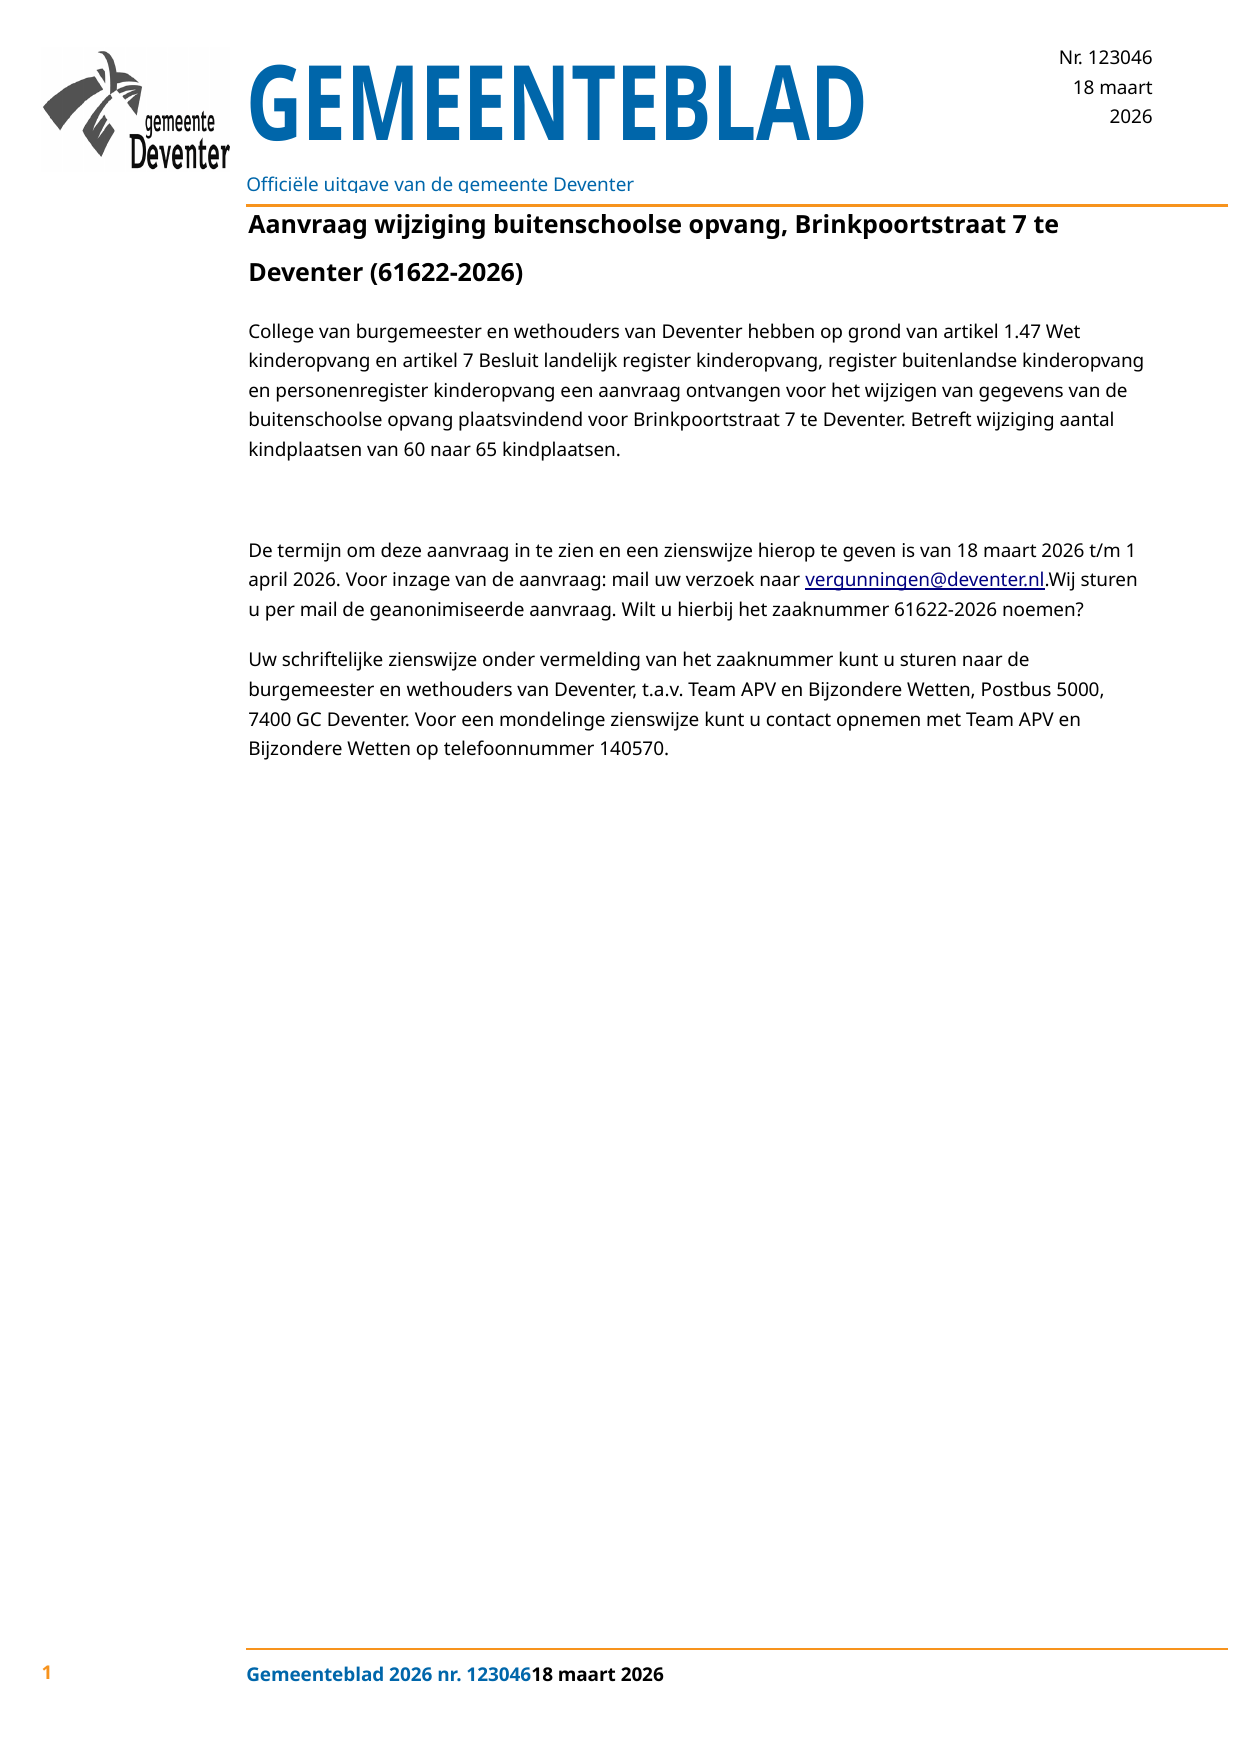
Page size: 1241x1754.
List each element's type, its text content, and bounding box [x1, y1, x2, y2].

text College van burgemeester en wethouders van Deventer hebben op grond van artikel 1.47 Wet kinderopvang en artikel 7 Besluit landelijk register kinderopvang, register buitenlandse kinderopvang en personenregister kinderopvang een aanvraag ontvangen voor het wijzigen van gegevens van de buitenschoolse opvang plaatsvindend voor Brinkpoortstraat 7 te Deventer. Betreft wijziging aantal kindplaatsen van 60 naar 65 kindplaatsen. [248, 318, 1152, 462]
text Aanvraag wijziging buitenschoolse opvang, Brinkpoortstraat 7 te Deventer (61622-2026) [248, 207, 1152, 288]
text De termijn om deze aanvraag in te zien en een zienswijze hierop te geven is van 18 maart 2026 t/m 1 april 2026. Voor inzage van de aanvraag: mail uw verzoek naar vergunningen@deventer.nl.Wij sturen u per mail de geanonimiseerde aanvraag. Wilt u hierbij het zaaknummer 61622-2026 noemen? [248, 537, 1152, 622]
text Uw schriftelijke zienswijze onder vermelding van het zaaknummer kunt u sturen naar de burgemeester en wethouders van Deventer, t.a.v. Team APV en Bijzondere Wetten, Postbus 5000, 7400 GC Deventer. Voor een mondelinge zienswijze kunt u contact opnemen met Team APV en Bijzondere Wetten op telefoonnummer 140570. [248, 647, 1152, 761]
picture [41, 47, 231, 172]
